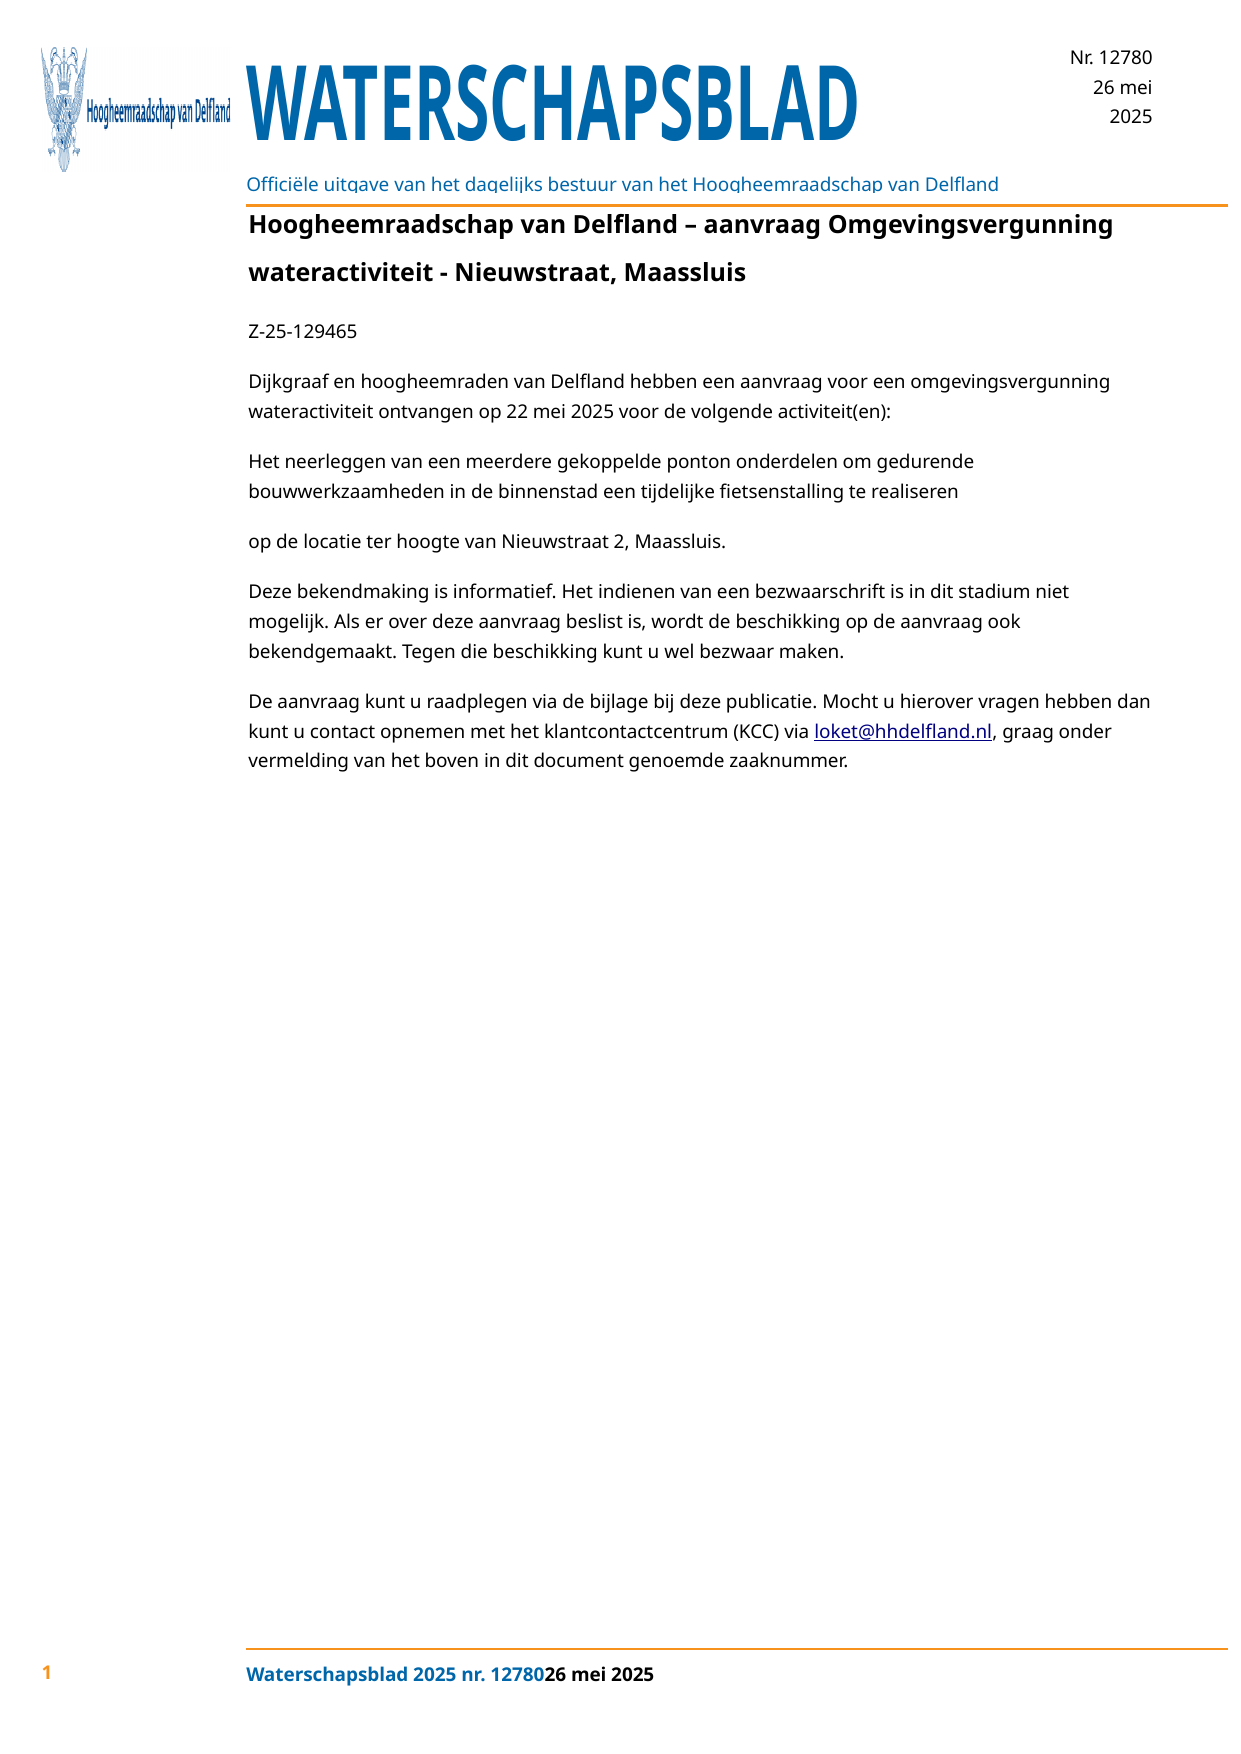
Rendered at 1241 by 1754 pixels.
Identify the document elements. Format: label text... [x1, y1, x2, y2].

text Z-25-129465 [248, 318, 1152, 344]
text Hoogheemraadschap van Delfland – aanvraag Omgevingsvergunning wateractiviteit - Nieuwstraat, Maassluis [248, 207, 1152, 288]
text Dijkgraaf en hoogheemraden van Delfland hebben een aanvraag voor een omgevingsvergunning wateractiviteit ontvangen op 22 mei 2025 voor de volgende activiteit(en): [248, 368, 1152, 424]
text Het neerleggen van een meerdere gekoppelde ponton onderdelen om gedurende bouwwerkzaamheden in de binnenstad een tijdelijke fietsenstalling te realiseren [248, 448, 1152, 504]
text Deze bekendmaking is informatief. Het indienen van een bezwaarschrift is in dit stadium niet mogelijk. Als er over deze aanvraag beslist is, wordt de beschikking op de aanvraag ook bekendgemaakt. Tegen die beschikking kunt u wel bezwaar maken. [248, 579, 1152, 664]
text op de locatie ter hoogte van Nieuwstraat 2, Maassluis. [248, 528, 1152, 554]
picture [41, 47, 231, 172]
text De aanvraag kunt u raadplegen via de bijlage bij deze publicatie. Mocht u hierover vragen hebben dan kunt u contact opnemen met het klantcontactcentrum (KCC) via loket@hhdelfland.nl, graag onder vermelding van het boven in dit document genoemde zaaknummer. [248, 688, 1152, 773]
